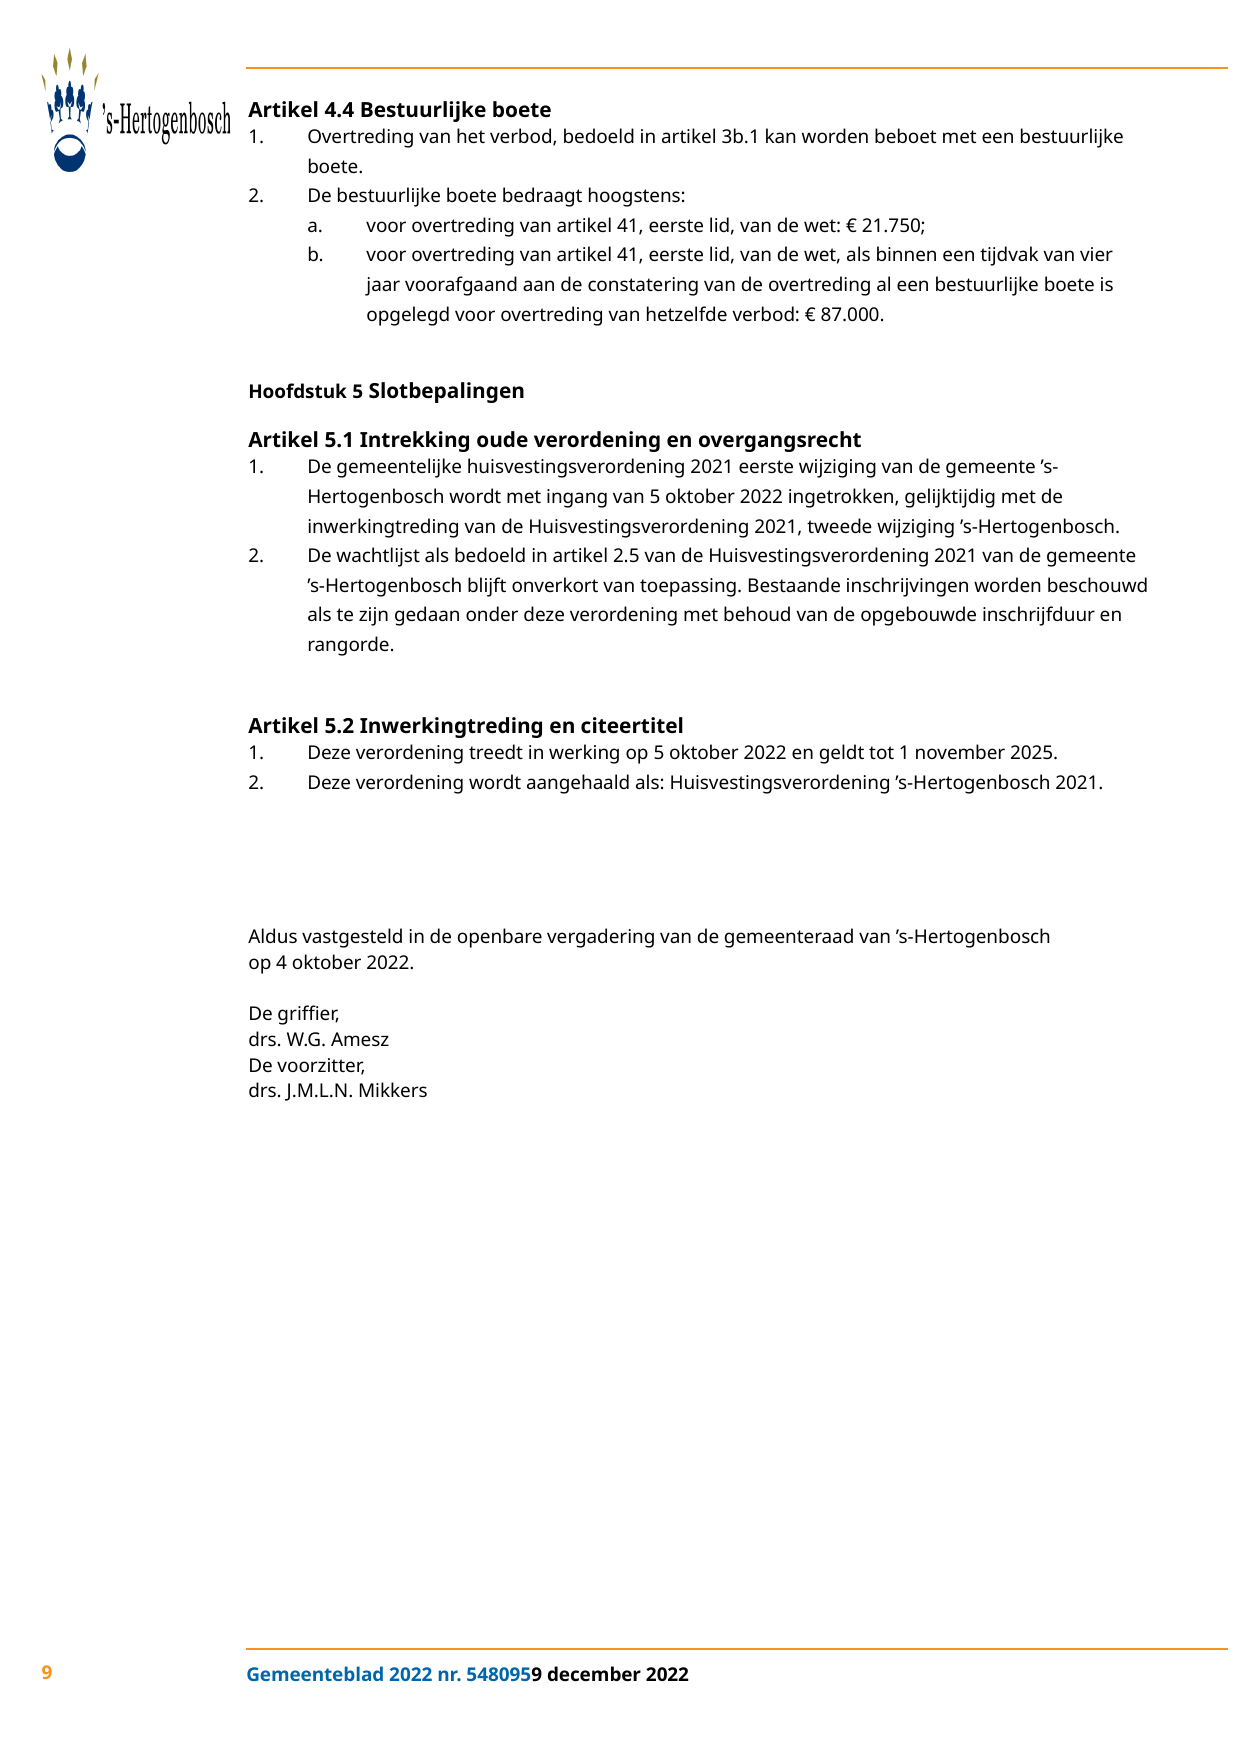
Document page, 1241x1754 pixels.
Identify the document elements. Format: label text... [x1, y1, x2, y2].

text De voorzitter, [248, 1052, 1152, 1078]
list De gemeentelijke huisvestingsverordening 2021 eerste wijziging van de gemeente ’s-Hertogenbosch wordt met ingang van 5 oktober 2022 ingetrokken, gelijktijdig met de inwerkingtreding van de Huisvestingsverordening 2021, tweede wijziging ’s-Hertogenbosch. [248, 454, 1152, 538]
text Hoofdstuk 5 Slotbepalingen [248, 376, 1152, 404]
list De wachtlijst als bedoeld in artikel 2.5 van de Huisvestingsverordening 2021 van de gemeente ’s-Hertogenbosch blijft onverkort van toepassing. Bestaande inschrijvingen worden beschouwd als te zijn gedaan onder deze verordening met behoud van de opgebouwde inschrijfduur en rangorde. [248, 542, 1152, 657]
text op 4 oktober 2022. [248, 949, 1152, 975]
picture [41, 47, 231, 172]
list De bestuurlijke boete bedraagt hoogstens: [248, 182, 1152, 208]
text Artikel 5.2 Inwerkingtreding en citeertitel [248, 711, 1152, 739]
text Artikel 5.1 Intrekking oude verordening en overgangsrecht [248, 425, 1152, 454]
text De griffier, [248, 1000, 1152, 1026]
text drs. J.M.L.N. Mikkers [248, 1078, 1152, 1103]
list voor overtreding van artikel 41, eerste lid, van de wet, als binnen een tijdvak van vier jaar voorafgaand aan de constatering van de overtreding al een bestuurlijke boete is opgelegd voor overtreding van hetzelfde verbod: € 87.000. [307, 242, 1152, 326]
list Overtreding van het verbod, bedoeld in artikel 3b.1 kan worden beboet met een bestuurlijke boete. [248, 123, 1152, 178]
list Deze verordening wordt aangehaald als: Huisvestingsverordening ’s-Hertogenbosch 2021. [248, 769, 1152, 795]
list Deze verordening treedt in werking op 5 oktober 2022 en geldt tot 1 november 2025. [248, 739, 1152, 765]
list voor overtreding van artikel 41, eerste lid, van de wet: € 21.750; [307, 212, 1152, 238]
text Aldus vastgesteld in de openbare vergadering van de gemeenteraad van ’s-Hertogenbosch [248, 923, 1152, 949]
text drs. W.G. Amesz [248, 1026, 1152, 1052]
text Artikel 4.4 Bestuurlijke boete [248, 95, 1152, 123]
